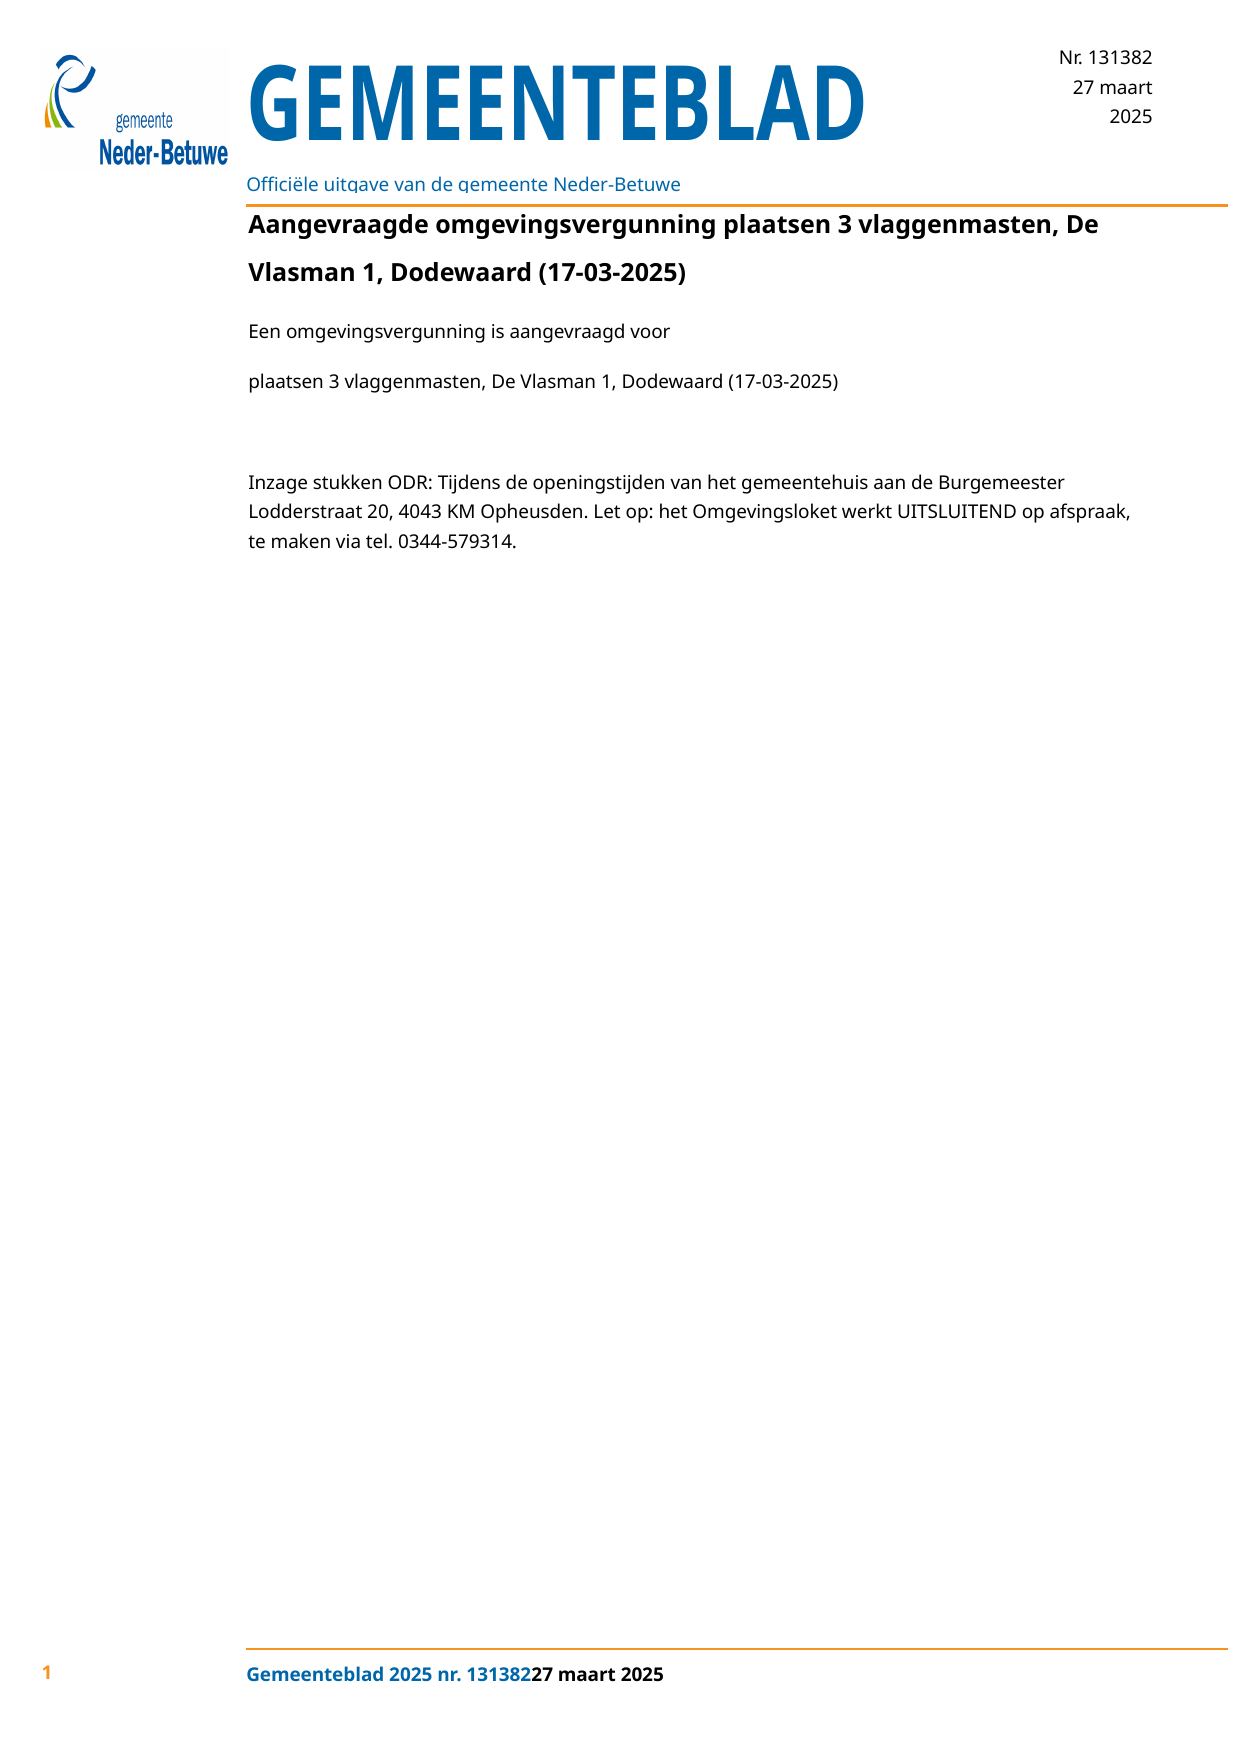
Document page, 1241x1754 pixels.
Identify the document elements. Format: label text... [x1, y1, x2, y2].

text Aangevraagde omgevingsvergunning plaatsen 3 vlaggenmasten, De Vlasman 1, Dodewaard (17-03-2025) [248, 207, 1152, 288]
picture [41, 47, 231, 172]
text Een omgevingsvergunning is aangevraagd voor [248, 318, 1152, 344]
text plaatsen 3 vlaggenmasten, De Vlasman 1, Dodewaard (17-03-2025) [248, 368, 1152, 394]
text Inzage stukken ODR: Tijdens de openingstijden van het gemeentehuis aan de Burgemeester Lodderstraat 20, 4043 KM Opheusden. Let op: het Omgevingsloket werkt UITSLUITEND op afspraak, te maken via tel. 0344-579314. [248, 469, 1152, 554]
